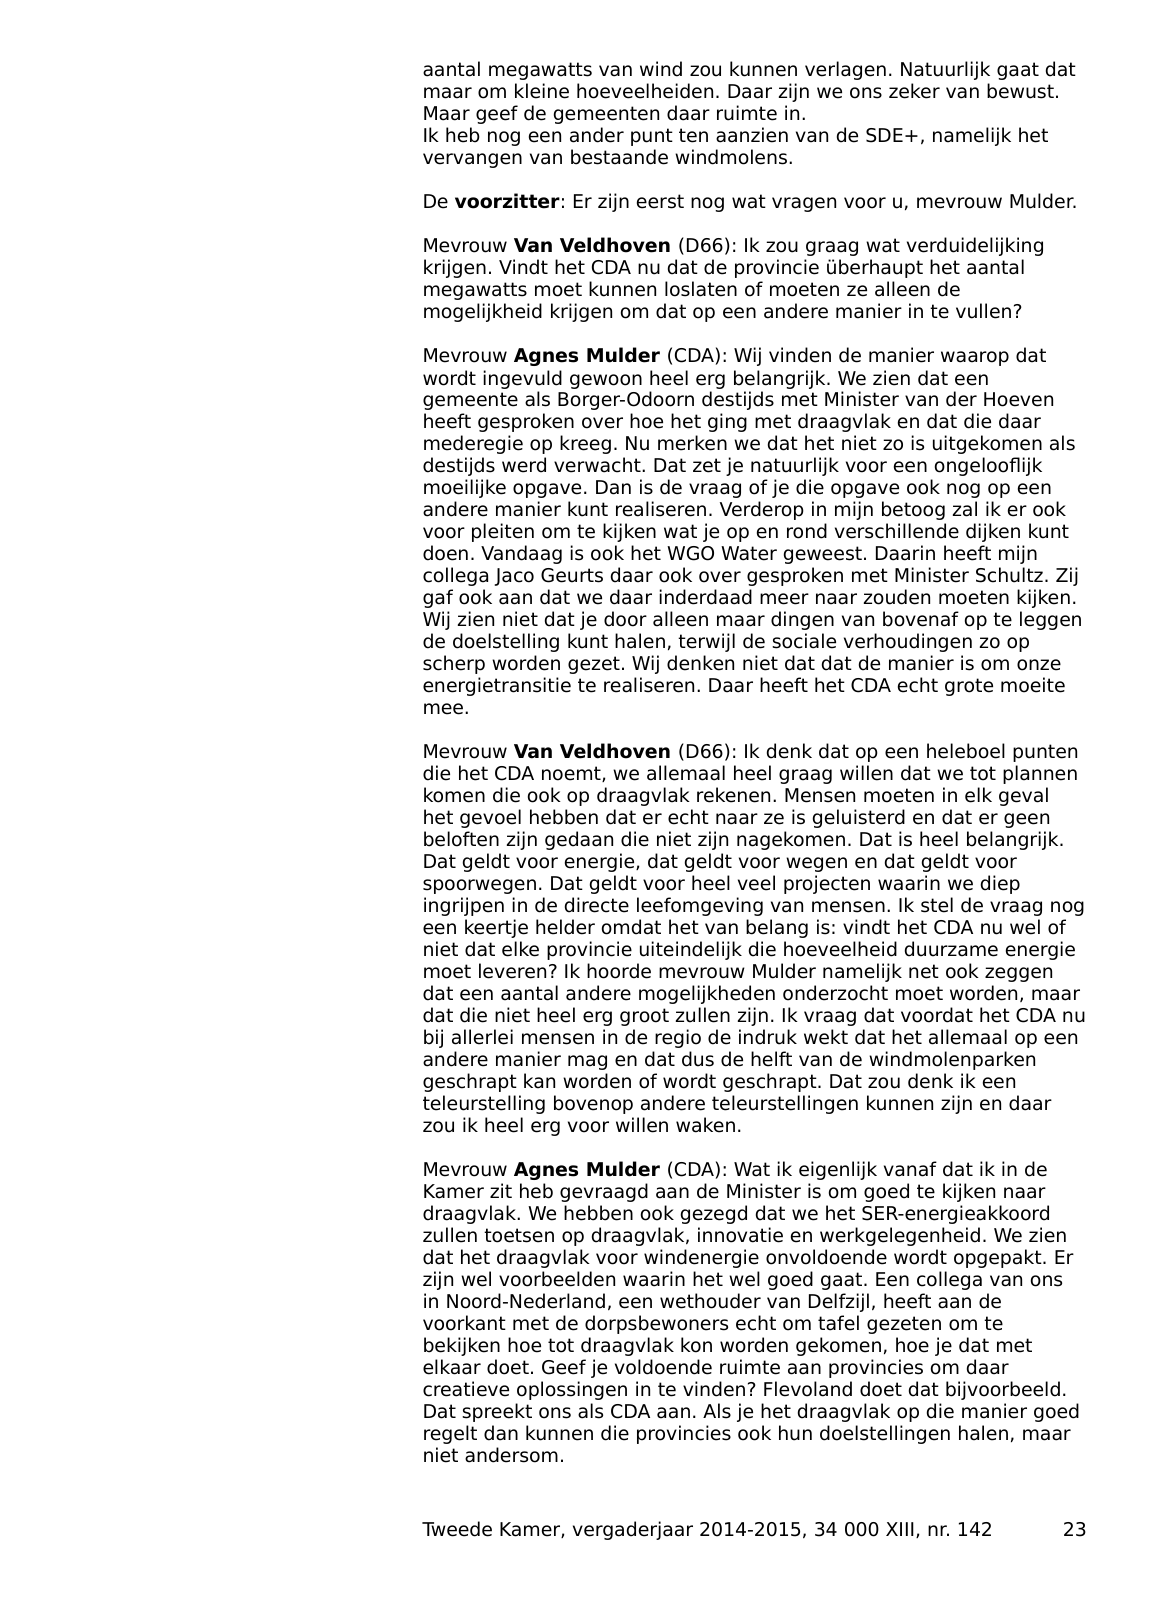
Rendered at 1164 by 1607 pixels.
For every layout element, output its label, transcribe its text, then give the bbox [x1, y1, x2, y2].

text Mevrouw Agnes Mulder (CDA): Wij vinden de manier waarop dat wordt ingevuld gewoon heel erg belangrijk. We zien dat een gemeente als Borger-Odoorn destijds met Minister van der Hoeven heeft gesproken over hoe het ging met draagvlak en dat die daar mederegie op kreeg. Nu merken we dat het niet zo is uitgekomen als destijds werd verwacht. Dat zet je natuurlijk voor een ongelooflijk moeilijke opgave. Dan is de vraag of je die opgave ook nog op een andere manier kunt realiseren. Verderop in mijn betoog zal ik er ook voor pleiten om te kijken wat je op en rond verschillende dijken kunt doen. Vandaag is ook het WGO Water geweest. Daarin heeft mijn collega Jaco Geurts daar ook over gesproken met Minister Schultz. Zij gaf ook aan dat we daar inderdaad meer naar zouden moeten kijken. Wij zien niet dat je door alleen maar dingen van bovenaf op te leggen de doelstelling kunt halen, terwijl de sociale verhoudingen zo op scherp worden gezet. Wij denken niet dat dat de manier is om onze energietransitie te realiseren. Daar heeft het CDA echt grote moeite mee. [422, 345, 1087, 719]
text aantal megawatts van wind zou kunnen verlagen. Natuurlijk gaat dat maar om kleine hoeveelheiden. Daar zijn we ons zeker van bewust. Maar geef de gemeenten daar ruimte in. [422, 59, 1087, 125]
text Mevrouw Van Veldhoven (D66): Ik denk dat op een heleboel punten die het CDA noemt, we allemaal heel graag willen dat we tot plannen komen die ook op draagvlak rekenen. Mensen moeten in elk geval het gevoel hebben dat er echt naar ze is geluisterd en dat er geen beloften zijn gedaan die niet zijn nagekomen. Dat is heel belangrijk. Dat geldt voor energie, dat geldt voor wegen en dat geldt voor spoorwegen. Dat geldt voor heel veel projecten waarin we diep ingrijpen in de directe leefomgeving van mensen. Ik stel de vraag nog een keertje helder omdat het van belang is: vindt het CDA nu wel of niet dat elke provincie uiteindelijk die hoeveelheid duurzame energie moet leveren? Ik hoorde mevrouw Mulder namelijk net ook zeggen dat een aantal andere mogelijkheden onderzocht moet worden, maar dat die niet heel erg groot zullen zijn. Ik vraag dat voordat het CDA nu bij allerlei mensen in de regio de indruk wekt dat het allemaal op een andere manier mag en dat dus de helft van de windmolenparken geschrapt kan worden of wordt geschrapt. Dat zou denk ik een teleurstelling bovenop andere teleurstellingen kunnen zijn en daar zou ik heel erg voor willen waken. [422, 741, 1087, 1137]
text Mevrouw Agnes Mulder (CDA): Wat ik eigenlijk vanaf dat ik in de Kamer zit heb gevraagd aan de Minister is om goed te kijken naar draagvlak. We hebben ook gezegd dat we het SER-energieakkoord zullen toetsen op draagvlak, innovatie en werkgelegenheid. We zien dat het draagvlak voor windenergie onvoldoende wordt opgepakt. Er zijn wel voorbeelden waarin het wel goed gaat. Een collega van ons in Noord-Nederland, een wethouder van Delfzijl, heeft aan de voorkant met de dorpsbewoners echt om tafel gezeten om te bekijken hoe tot draagvlak kon worden gekomen, hoe je dat met elkaar doet. Geef je voldoende ruimte aan provincies om daar creatieve oplossingen in te vinden? Flevoland doet dat bijvoorbeeld. Dat spreekt ons als CDA aan. Als je het draagvlak op die manier goed regelt dan kunnen die provincies ook hun doelstellingen halen, maar niet andersom. [422, 1159, 1087, 1467]
text Ik heb nog een ander punt ten aanzien van de SDE+, namelijk het vervangen van bestaande windmolens. [422, 125, 1087, 169]
text De voorzitter: Er zijn eerst nog wat vragen voor u, mevrouw Mulder. [422, 191, 1087, 213]
text Mevrouw Van Veldhoven (D66): Ik zou graag wat verduidelijking krijgen. Vindt het CDA nu dat de provincie überhaupt het aantal megawatts moet kunnen loslaten of moeten ze alleen de mogelijkheid krijgen om dat op een andere manier in te vullen? [422, 235, 1087, 323]
